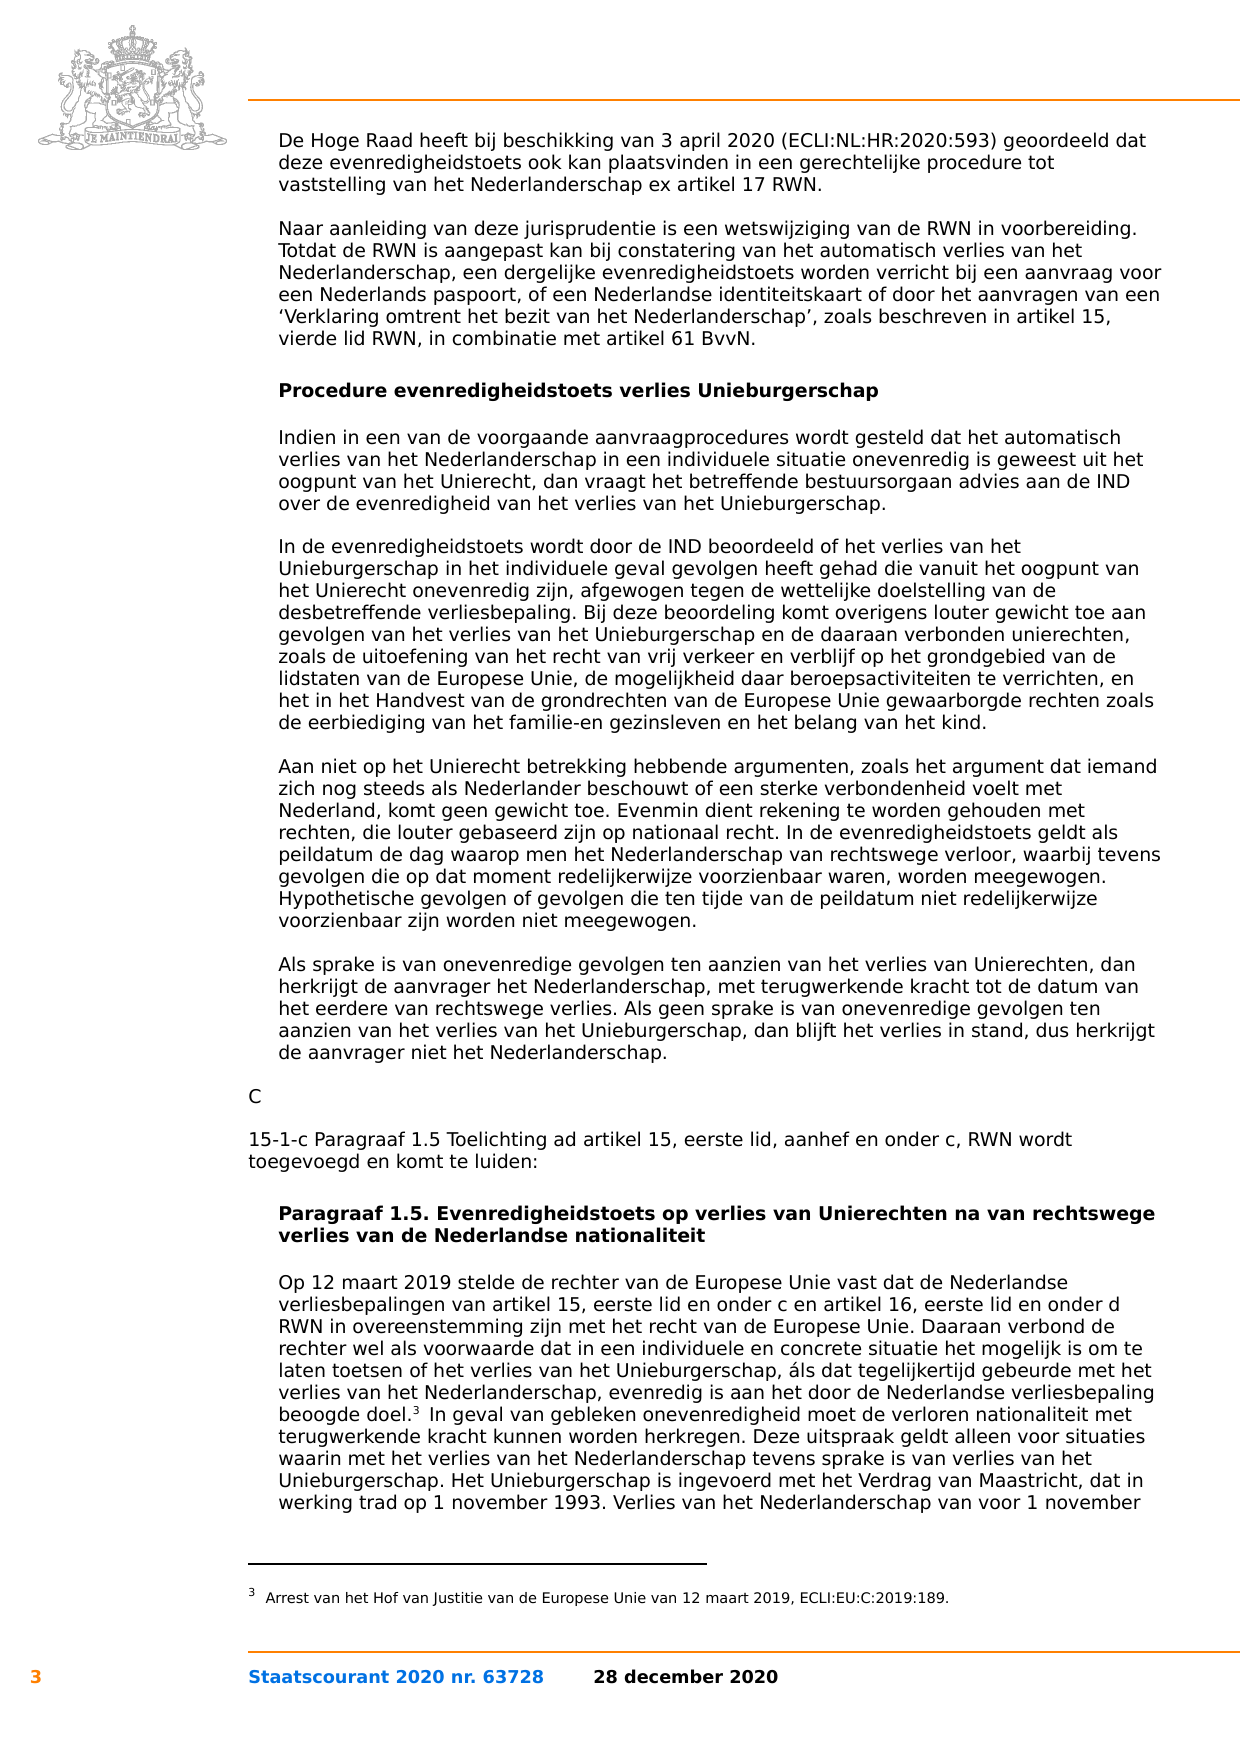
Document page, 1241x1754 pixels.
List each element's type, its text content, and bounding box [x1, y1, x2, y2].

subtitle Procedure evenredigheidstoets verlies Unieburgerschap [278, 379, 1163, 402]
text De Hoge Raad heeft bij beschikking van 3 april 2020 (ECLI:NL:HR:2020:593) geoordeeld dat deze evenredigheidstoets ook kan plaatsvinden in een gerechtelijke procedure tot vaststelling van het Nederlanderschap ex artikel 17 RWN. [278, 130, 1163, 196]
text 15-1-c Paragraaf 1.5 Toelichting ad artikel 15, eerste lid, aanhef en onder c, RWN wordt toegevoegd en komt te luiden: [248, 1129, 1163, 1173]
text In de evenredigheidstoets wordt door de IND beoordeeld of het verlies van het Unieburgerschap in het individuele geval gevolgen heeft gehad die vanuit het oogpunt van het Unierecht onevenredig zijn, afgewogen tegen de wettelijke doelstelling van de desbetreffende verliesbepaling. Bij deze beoordeling komt overigens louter gewicht toe aan gevolgen van het verlies van het Unieburgerschap en de daaraan verbonden unierechten, zoals de uitoefening van het recht van vrij verkeer en verblijf op het grondgebied van de lidstaten van de Europese Unie, de mogelijkheid daar beroepsactiviteiten te verrichten, en het in het Handvest van de grondrechten van de Europese Unie gewaarborgde rechten zoals de eerbiediging van het familie-en gezinsleven en het belang van het kind. [278, 536, 1163, 734]
picture [38, 25, 227, 150]
text C [248, 1086, 1163, 1107]
text Naar aanleiding van deze jurisprudentie is een wetswijziging van de RWN in voorbereiding. Totdat de RWN is aangepast kan bij constatering van het automatisch verlies van het Nederlanderschap, een dergelijke evenredigheidstoets worden verricht bij een aanvraag voor een Nederlands paspoort, of een Nederlandse identiteitskaart of door het aanvragen van een ‘Verklaring omtrent het bezit van het Nederlanderschap’, zoals beschreven in artikel 15, vierde lid RWN, in combinatie met artikel 61 BvvN. [278, 218, 1163, 349]
text Op 12 maart 2019 stelde de rechter van de Europese Unie vast dat de Nederlandse verliesbepalingen van artikel 15, eerste lid en onder c en artikel 16, eerste lid en onder d RWN in overeenstemming zijn met het recht van de Europese Unie. Daaraan verbond de rechter wel als voorwaarde dat in een individuele en concrete situatie het mogelijk is om te laten toetsen of het verlies van het Unieburgerschap, áls dat tegelijkertijd gebeurde met het verlies van het Nederlanderschap, evenredig is aan het door de Nederlandse verliesbepaling beoogde doel. In geval van gebleken onevenredigheid moet de verloren nationaliteit met terugwerkende kracht kunnen worden herkregen. Deze uitspraak geldt alleen voor situaties waarin met het verlies van het Nederlanderschap tevens sprake is van verlies van het Unieburgerschap. Het Unieburgerschap is ingevoerd met het Verdrag van Maastricht, dat in werking trad op 1 november 1993. Verlies van het Nederlanderschap van voor 1 november [278, 1272, 1163, 1514]
text Arrest van het Hof van Justitie van de Europese Unie van 12 maart 2019, ECLI:EU:C:2019:189. [248, 1586, 1163, 1608]
subtitle Paragraaf 1.5. Evenredigheidstoets op verlies van Unierechten na van rechtswege verlies van de Nederlandse nationaliteit [278, 1203, 1163, 1247]
text Indien in een van de voorgaande aanvraagprocedures wordt gesteld dat het automatisch verlies van het Nederlanderschap in een individuele situatie onevenredig is geweest uit het oogpunt van het Unierecht, dan vraagt het betreffende bestuursorgaan advies aan de IND over de evenredigheid van het verlies van het Unieburgerschap. [278, 427, 1163, 514]
text Aan niet op het Unierecht betrekking hebbende argumenten, zoals het argument dat iemand zich nog steeds als Nederlander beschouwt of een sterke verbondenheid voelt met Nederland, komt geen gewicht toe. Evenmin dient rekening te worden gehouden met rechten, die louter gebaseerd zijn op nationaal recht. In de evenredigheidstoets geldt als peildatum de dag waarop men het Nederlanderschap van rechtswege verloor, waarbij tevens gevolgen die op dat moment redelijkerwijze voorzienbaar waren, worden meegewogen. Hypothetische gevolgen of gevolgen die ten tijde van de peildatum niet redelijkerwijze voorzienbaar zijn worden niet meegewogen. [278, 756, 1163, 932]
text Als sprake is van onevenredige gevolgen ten aanzien van het verlies van Unierechten, dan herkrijgt de aanvrager het Nederlanderschap, met terugwerkende kracht tot de datum van het eerdere van rechtswege verlies. Als geen sprake is van onevenredige gevolgen ten aanzien van het verlies van het Unieburgerschap, dan blijft het verlies in stand, dus herkrijgt de aanvrager niet het Nederlanderschap. [278, 954, 1163, 1064]
